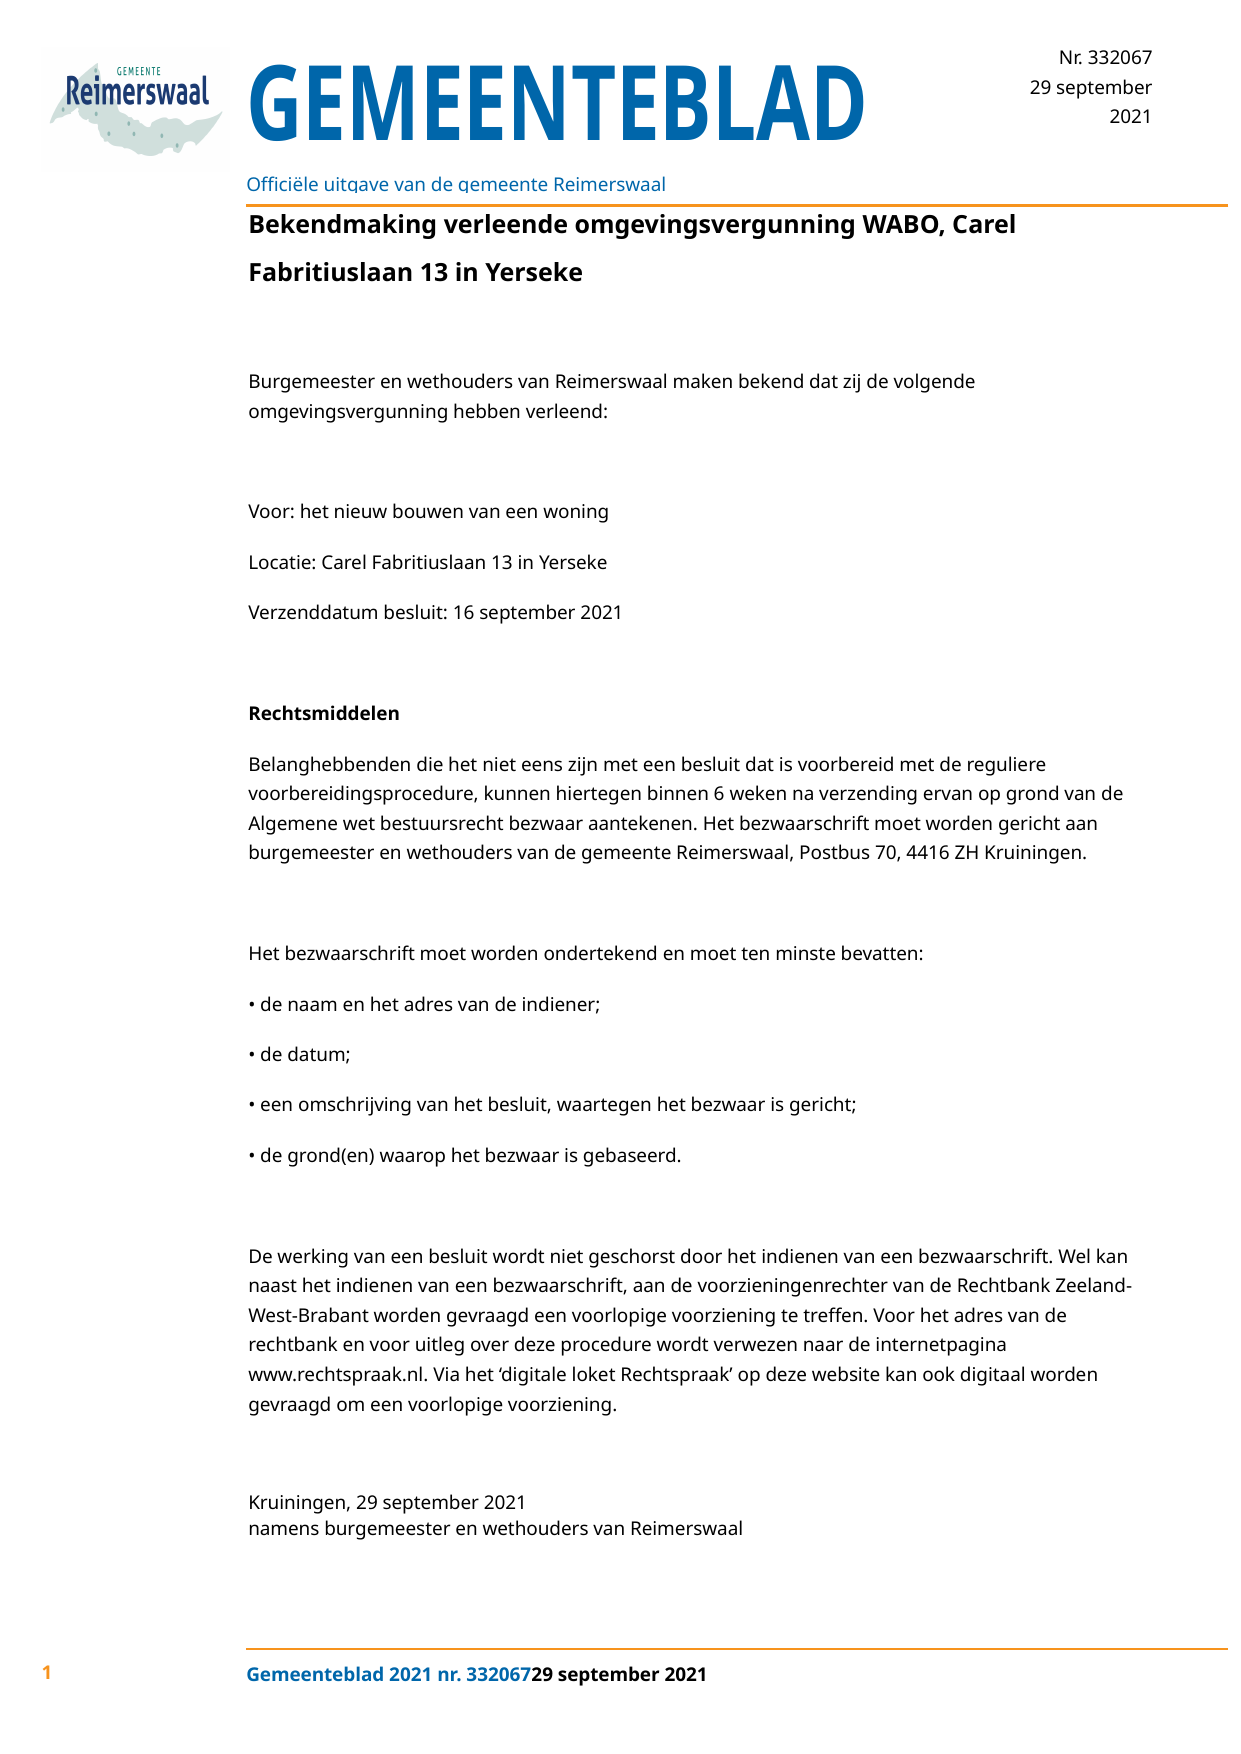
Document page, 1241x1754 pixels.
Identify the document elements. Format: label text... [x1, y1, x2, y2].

text • de naam en het adres van de indiener; [248, 991, 1152, 1017]
text • de datum; [248, 1041, 1152, 1067]
text Kruiningen, 29 september 2021 [248, 1489, 1152, 1515]
text Het bezwaarschrift moet worden ondertekend en moet ten minste bevatten: [248, 940, 1152, 966]
text Voor: het nieuw bouwen van een woning [248, 499, 1152, 524]
text Rechtsmiddelen [248, 700, 1152, 726]
text Burgemeester en wethouders van Reimerswaal maken bekend dat zij de volgende omgevingsvergunning hebben verleend: [248, 368, 1152, 424]
text Verzenddatum besluit: 16 september 2021 [248, 599, 1152, 625]
text • de grond(en) waarop het bezwaar is gebaseerd. [248, 1142, 1152, 1168]
text De werking van een besluit wordt niet geschorst door het indienen van een bezwaarschrift. Wel kan naast het indienen van een bezwaarschrift, aan de voorzieningenrechter van de Rechtbank Zeeland-West-Brabant worden gevraagd een voorlopige voorziening te treffen. Voor het adres van de rechtbank en voor uitleg over deze procedure wordt verwezen naar de internetpagina www.rechtspraak.nl. Via het ‘digitale loket Rechtspraak’ op deze website kan ook digitaal worden gevraagd om een voorlopige voorziening. [248, 1243, 1152, 1417]
text Belanghebbenden die het niet eens zijn met een besluit dat is voorbereid met de reguliere voorbereidingsprocedure, kunnen hiertegen binnen 6 weken na verzending ervan op grond van de Algemene wet bestuursrecht bezwaar aantekenen. Het bezwaarschrift moet worden gericht aan burgemeester en wethouders van de gemeente Reimerswaal, Postbus 70, 4416 ZH Kruiningen. [248, 751, 1152, 865]
text Bekendmaking verleende omgevingsvergunning WABO, Carel Fabritiuslaan 13 in Yerseke [248, 207, 1152, 288]
picture [41, 47, 231, 172]
text namens burgemeester en wethouders van Reimerswaal [248, 1515, 1152, 1541]
text • een omschrijving van het besluit, waartegen het bezwaar is gericht; [248, 1092, 1152, 1117]
text Locatie: Carel Fabritiuslaan 13 in Yerseke [248, 549, 1152, 575]
